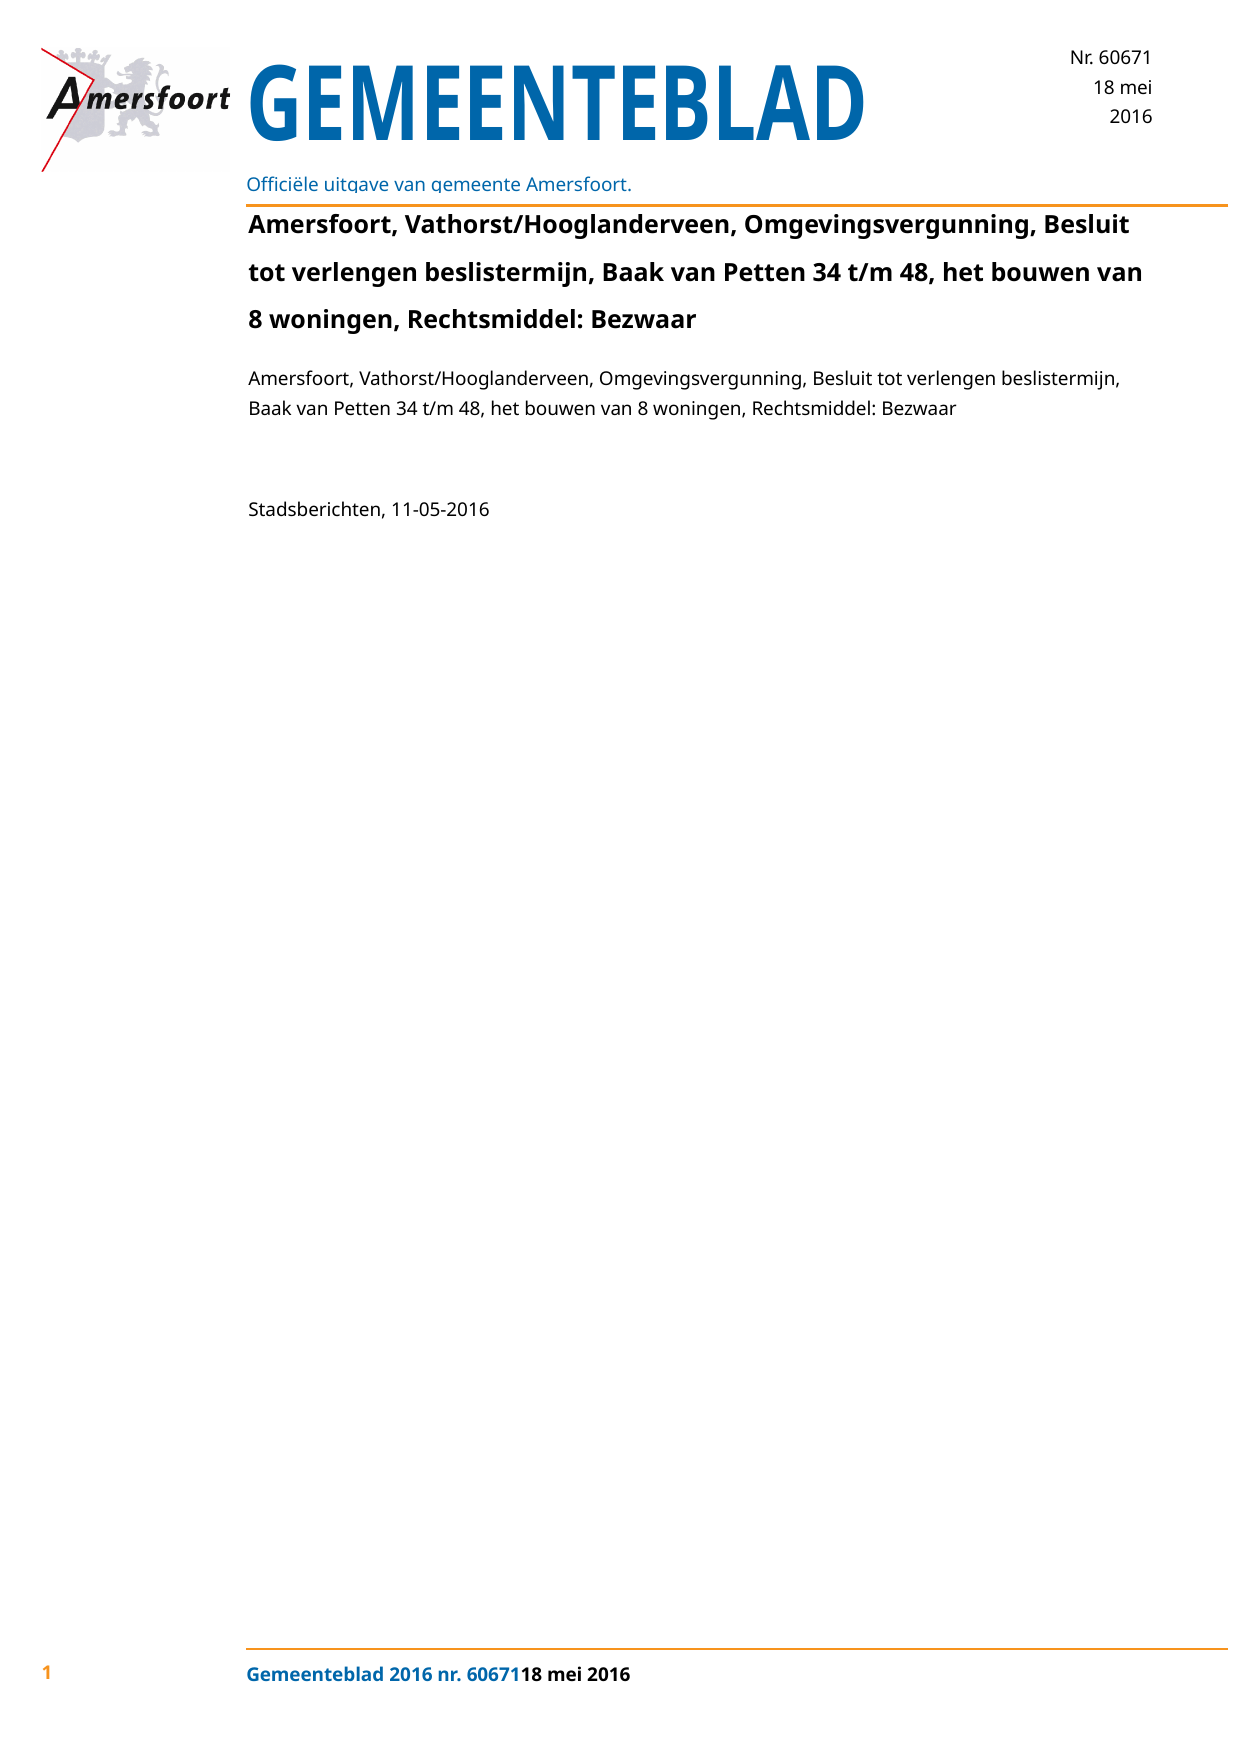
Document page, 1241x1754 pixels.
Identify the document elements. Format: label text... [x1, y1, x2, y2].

text Amersfoort, Vathorst/Hooglanderveen, Omgevingsvergunning, Besluit tot verlengen beslistermijn, Baak van Petten 34 t/m 48, het bouwen van 8 woningen, Rechtsmiddel: Bezwaar [248, 366, 1152, 421]
text Stadsberichten, 11-05-2016 [248, 496, 1152, 522]
text Amersfoort, Vathorst/Hooglanderveen, Omgevingsvergunning, Besluit tot verlengen beslistermijn, Baak van Petten 34 t/m 48, het bouwen van 8 woningen, Rechtsmiddel: Bezwaar [248, 207, 1152, 336]
picture [41, 47, 231, 172]
